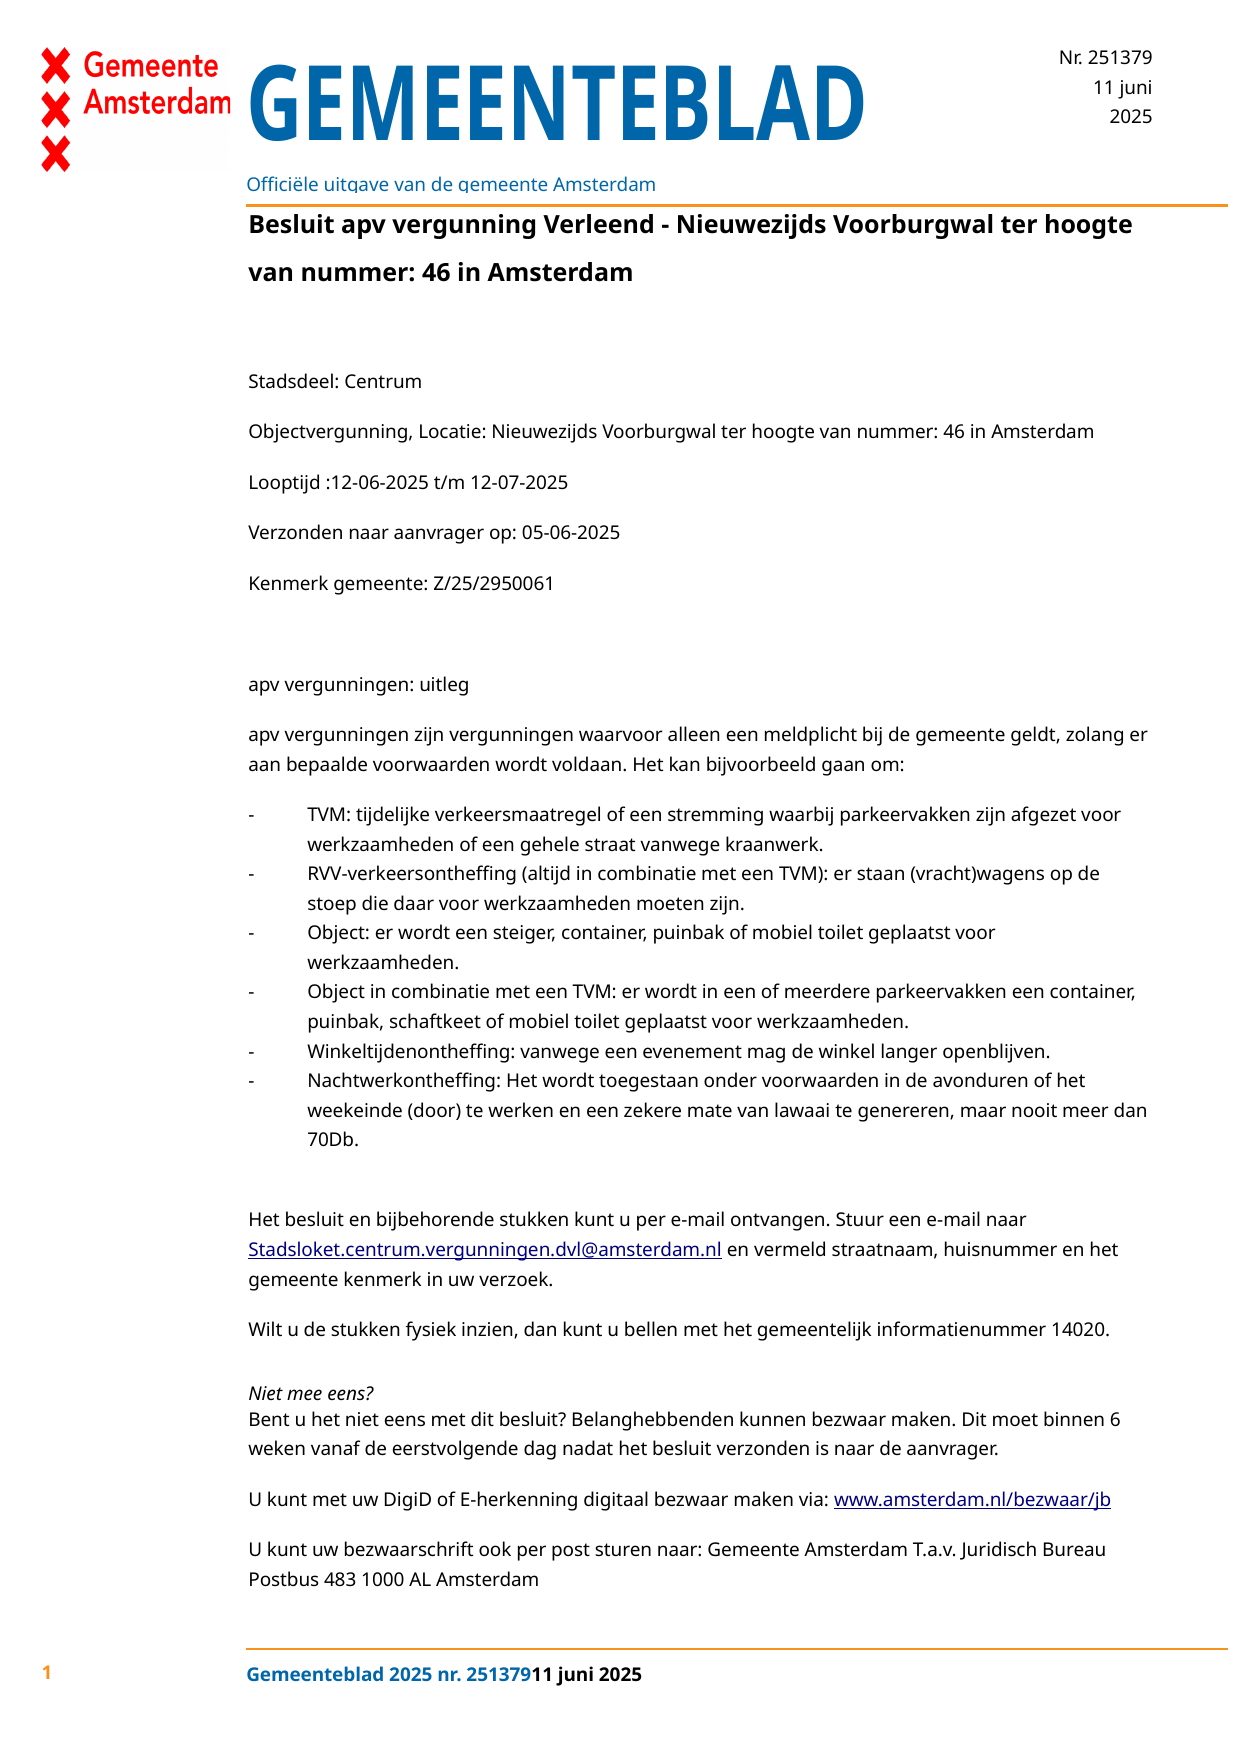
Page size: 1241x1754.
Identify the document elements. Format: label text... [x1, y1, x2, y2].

list Object: er wordt een steiger, container, puinbak of mobiel toilet geplaatst voor werkzaamheden. [248, 919, 1152, 975]
list Nachtwerkontheffing: Het wordt toegestaan onder voorwaarden in de avonduren of het weekeinde (door) te werken en een zekere mate van lawaai te genereren, maar nooit meer dan 70Db. [248, 1067, 1152, 1152]
text Het besluit en bijbehorende stukken kunt u per e-mail ontvangen. Stuur een e-mail naar Stadsloket.centrum.vergunningen.dvl@amsterdam.nl en vermeld straatnaam, huisnummer en het gemeente kenmerk in uw verzoek. [248, 1207, 1152, 1292]
text Stadsdeel: Centrum [248, 368, 1152, 394]
picture [41, 47, 231, 172]
text apv vergunningen zijn vergunningen waarvoor alleen een meldplicht bij de gemeente geldt, zolang er aan bepaalde voorwaarden wordt voldaan. Het kan bijvoorbeeld gaan om: [248, 721, 1152, 777]
list Winkeltijdenontheffing: vanwege een evenement mag de winkel langer openblijven. [248, 1038, 1152, 1064]
list Object in combinatie met een TVM: er wordt in een of meerdere parkeervakken een container, puinbak, schaftkeet of mobiel toilet geplaatst voor werkzaamheden. [248, 979, 1152, 1034]
text Verzonden naar aanvrager op: 05-06-2025 [248, 519, 1152, 545]
text apv vergunningen: uitleg [248, 671, 1152, 697]
text Wilt u de stukken fysiek inzien, dan kunt u bellen met het gemeentelijk informatienummer 14020. [248, 1316, 1152, 1342]
text Objectvergunning, Locatie: Nieuwezijds Voorburgwal ter hoogte van nummer: 46 in Amsterdam [248, 419, 1152, 444]
text Besluit apv vergunning Verleend - Nieuwezijds Voorburgwal ter hoogte van nummer: 46 in Amsterdam [248, 207, 1152, 288]
text Bent u het niet eens met dit besluit? Belanghebbenden kunnen bezwaar maken. Dit moet binnen 6 weken vanaf de eerstvolgende dag nadat het besluit verzonden is naar de aanvrager. [248, 1406, 1152, 1461]
text U kunt met uw DigiD of E-herkenning digitaal bezwaar maken via: www.amsterdam.nl/bezwaar/jb [248, 1486, 1152, 1512]
text Kenmerk gemeente: Z/25/2950061 [248, 570, 1152, 596]
text Niet mee eens? [248, 1380, 1152, 1406]
text Looptijd :12-06-2025 t/m 12-07-2025 [248, 469, 1152, 495]
text U kunt uw bezwaarschrift ook per post sturen naar: Gemeente Amsterdam T.a.v. Juridisch Bureau Postbus 483 1000 AL Amsterdam [248, 1536, 1152, 1592]
list TVM: tijdelijke verkeersmaatregel of een stremming waarbij parkeervakken zijn afgezet voor werkzaamheden of een gehele straat vanwege kraanwerk. [248, 801, 1152, 857]
list RVV-verkeersontheffing (altijd in combinatie met een TVM): er staan (vracht)wagens op de stoep die daar voor werkzaamheden moeten zijn. [248, 860, 1152, 916]
